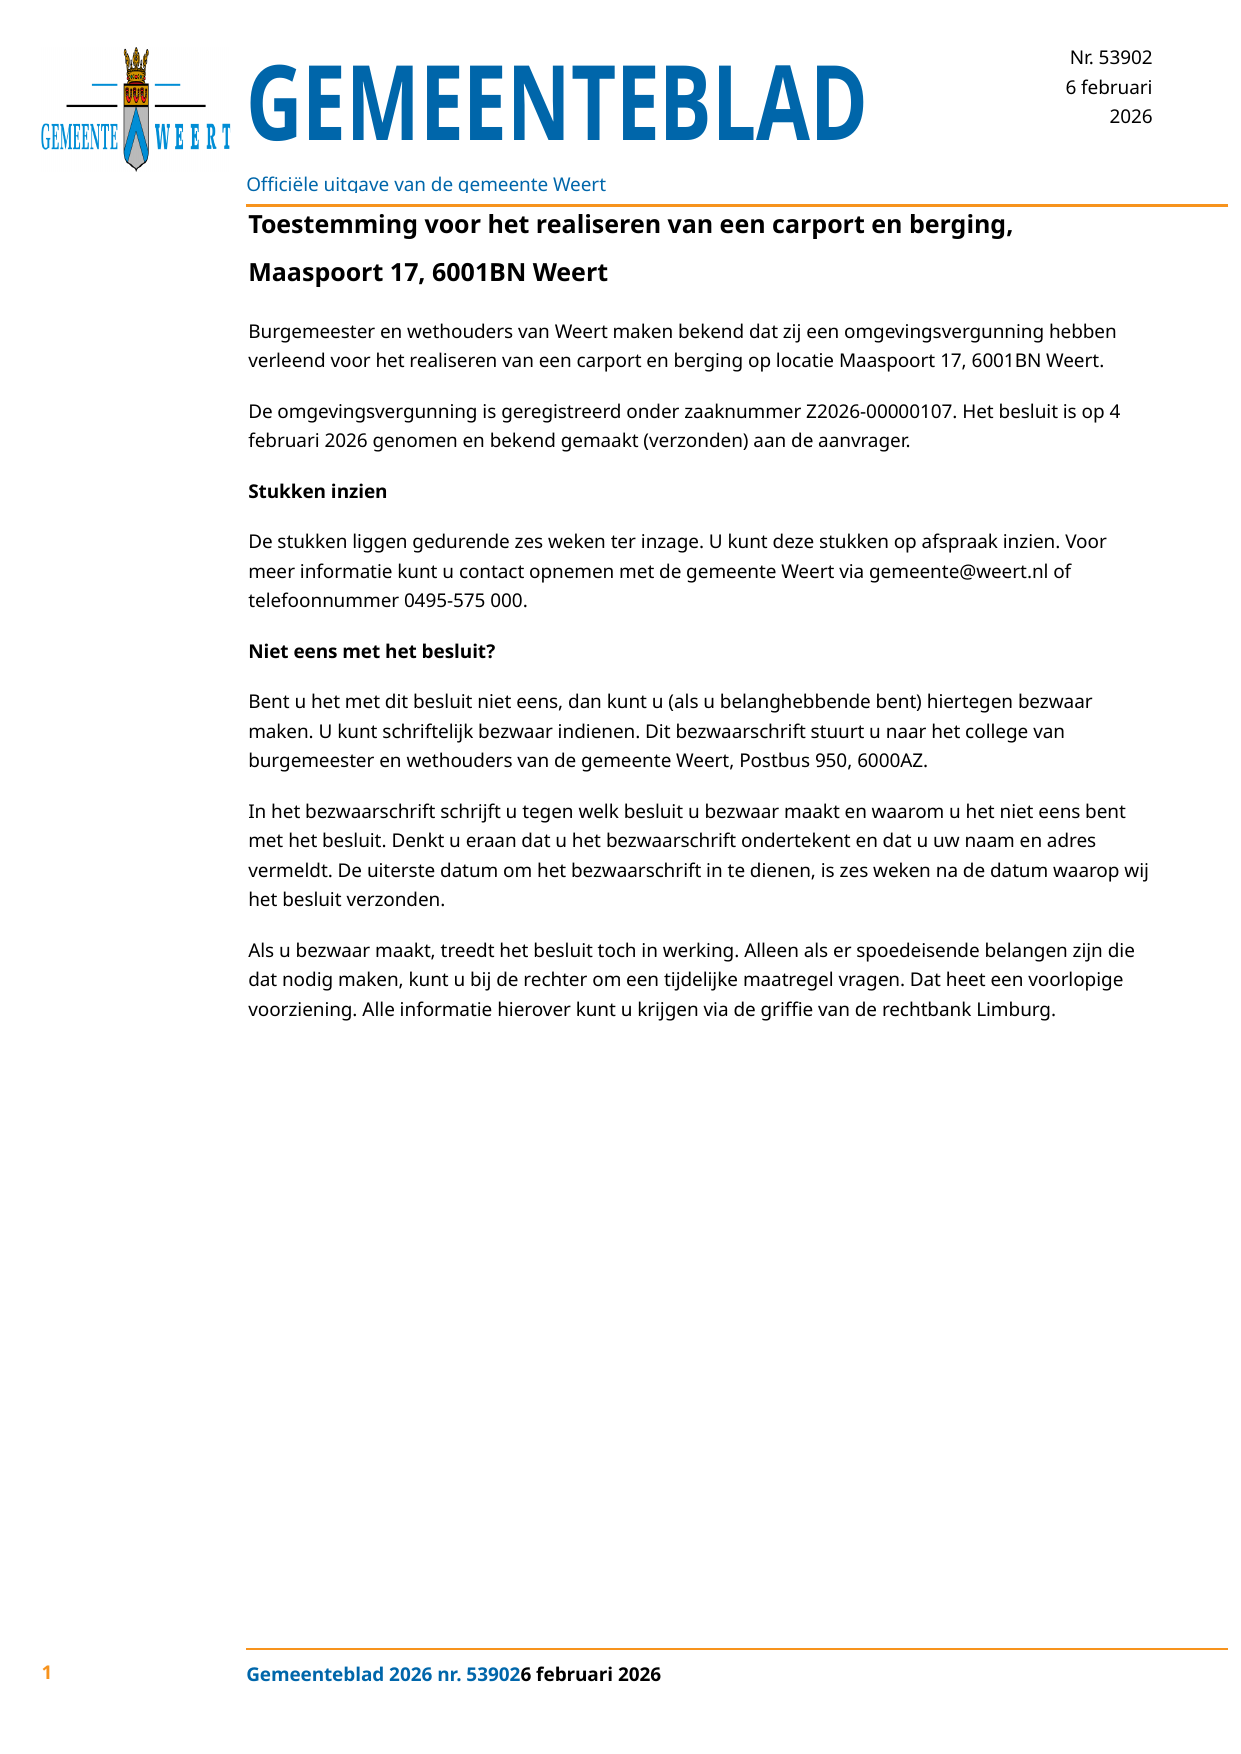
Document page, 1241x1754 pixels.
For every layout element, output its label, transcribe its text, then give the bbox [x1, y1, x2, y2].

text Burgemeester en wethouders van Weert maken bekend dat zij een omgevingsvergunning hebben verleend voor het realiseren van een carport en berging op locatie Maaspoort 17, 6001BN Weert. [248, 318, 1152, 373]
text Bent u het met dit besluit niet eens, dan kunt u (als u belanghebbende bent) hiertegen bezwaar maken. U kunt schriftelijk bezwaar indienen. Dit bezwaarschrift stuurt u naar het college van burgemeester en wethouders van de gemeente Weert, Postbus 950, 6000AZ. [248, 688, 1152, 773]
text Niet eens met het besluit? [248, 638, 1152, 664]
text De omgevingsvergunning is geregistreerd onder zaaknummer Z2026-00000107. Het besluit is op 4 februari 2026 genomen en bekend gemaakt (verzonden) aan de aanvrager. [248, 398, 1152, 453]
text Als u bezwaar maakt, treedt het besluit toch in werking. Alleen als er spoedeisende belangen zijn die dat nodig maken, kunt u bij de rechter om een tijdelijke maatregel vragen. Dat heet een voorlopige voorziening. Alle informatie hierover kunt u krijgen via de griffie van de rechtbank Limburg. [248, 937, 1152, 1022]
text Stukken inzien [248, 478, 1152, 504]
picture [41, 47, 231, 172]
text De stukken liggen gedurende zes weken ter inzage. U kunt deze stukken op afspraak inzien. Voor meer informatie kunt u contact opnemen met de gemeente Weert via gemeente@weert.nl of telefoonnummer 0495-575 000. [248, 528, 1152, 613]
text Toestemming voor het realiseren van een carport en berging, Maaspoort 17, 6001BN Weert [248, 207, 1152, 288]
text In het bezwaarschrift schrijft u tegen welk besluit u bezwaar maakt en waarom u het niet eens bent met het besluit. Denkt u eraan dat u het bezwaarschrift ondertekent en dat u uw naam en adres vermeldt. De uiterste datum om het bezwaarschrift in te dienen, is zes weken na de datum waarop wij het besluit verzonden. [248, 798, 1152, 912]
